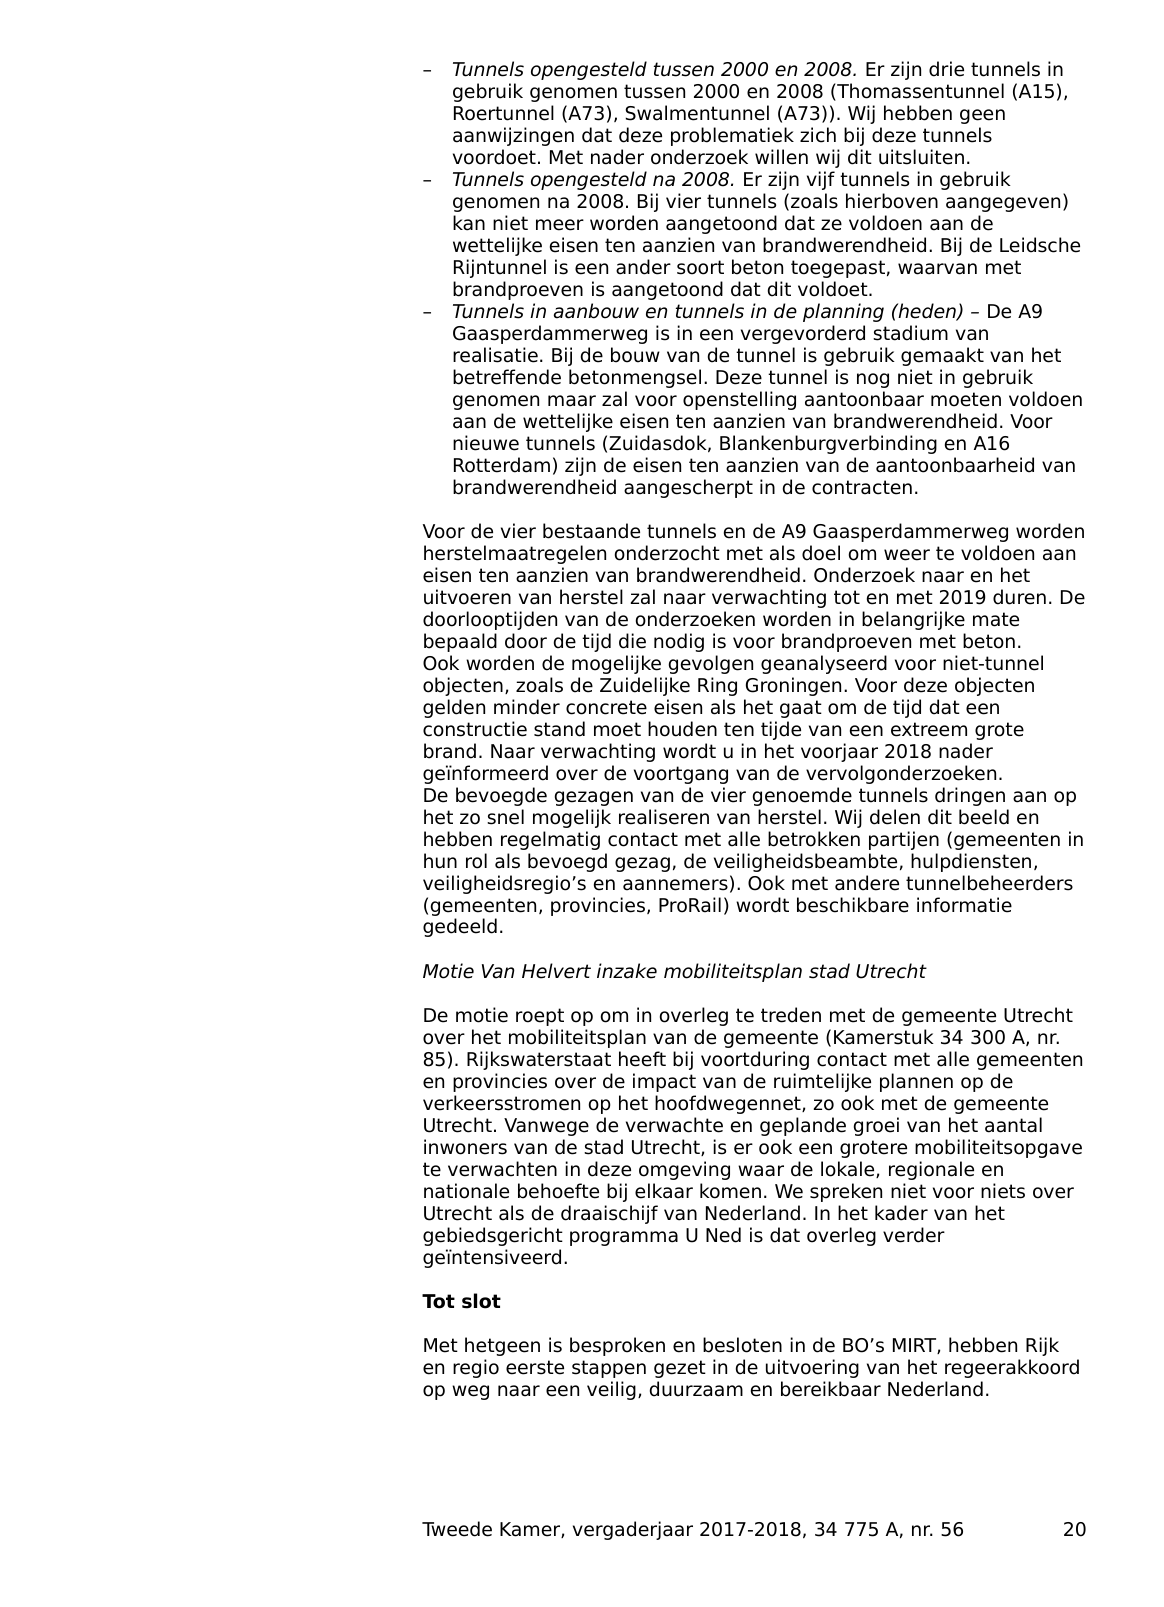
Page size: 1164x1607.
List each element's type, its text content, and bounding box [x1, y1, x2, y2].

text – Tunnels opengesteld tussen 2000 en 2008. Er zijn drie tunnels in gebruik genomen tussen 2000 en 2008 (Thomassentunnel (A15), Roertunnel (A73), Swalmentunnel (A73)). Wij hebben geen aanwijzingen dat deze problematiek zich bij deze tunnels voordoet. Met nader onderzoek willen wij dit uitsluiten. [422, 59, 1087, 169]
text – Tunnels in aanbouw en tunnels in de planning (heden) – De A9 Gaasperdammerweg is in een vergevorderd stadium van realisatie. Bij de bouw van de tunnel is gebruik gemaakt van het betreffende betonmengsel. Deze tunnel is nog niet in gebruik genomen maar zal voor openstelling aantoonbaar moeten voldoen aan de wettelijke eisen ten aanzien van brandwerendheid. Voor nieuwe tunnels (Zuidasdok, Blankenburgverbinding en A16 Rotterdam) zijn de eisen ten aanzien van de aantoonbaarheid van brandwerendheid aangescherpt in de contracten. [422, 301, 1087, 499]
text Met hetgeen is besproken en besloten in de BO’s MIRT, hebben Rijk en regio eerste stappen gezet in de uitvoering van het regeerakkoord op weg naar een veilig, duurzaam en bereikbaar Nederland. [422, 1335, 1087, 1401]
text Voor de vier bestaande tunnels en de A9 Gaasperdammerweg worden herstelmaatregelen onderzocht met als doel om weer te voldoen aan eisen ten aanzien van brandwerendheid. Onderzoek naar en het uitvoeren van herstel zal naar verwachting tot en met 2019 duren. De doorlooptijden van de onderzoeken worden in belangrijke mate bepaald door de tijd die nodig is voor brandproeven met beton. [422, 521, 1087, 653]
text De motie roept op om in overleg te treden met de gemeente Utrecht over het mobiliteitsplan van de gemeente (Kamerstuk 34 300 A, nr. 85). Rijkswaterstaat heeft bij voortduring contact met alle gemeenten en provincies over de impact van de ruimtelijke plannen op de verkeersstromen op het hoofdwegennet, zo ook met de gemeente Utrecht. Vanwege de verwachte en geplande groei van het aantal inwoners van de stad Utrecht, is er ook een grotere mobiliteitsopgave te verwachten in deze omgeving waar de lokale, regionale en nationale behoefte bij elkaar komen. We spreken niet voor niets over Utrecht als de draaischijf van Nederland. In het kader van het gebiedsgericht programma U Ned is dat overleg verder geïntensiveerd. [422, 1005, 1087, 1268]
text Ook worden de mogelijke gevolgen geanalyseerd voor niet-tunnel objecten, zoals de Zuidelijke Ring Groningen. Voor deze objecten gelden minder concrete eisen als het gaat om de tijd dat een constructie stand moet houden ten tijde van een extreem grote brand. Naar verwachting wordt u in het voorjaar 2018 nader geïnformeerd over de voortgang van de vervolgonderzoeken. [422, 653, 1087, 784]
text – Tunnels opengesteld na 2008. Er zijn vijf tunnels in gebruik genomen na 2008. Bij vier tunnels (zoals hierboven aangegeven) kan niet meer worden aangetoond dat ze voldoen aan de wettelijke eisen ten aanzien van brandwerendheid. Bij de Leidsche Rijntunnel is een ander soort beton toegepast, waarvan met brandproeven is aangetoond dat dit voldoet. [422, 169, 1087, 301]
subtitle Motie Van Helvert inzake mobiliteitsplan stad Utrecht [422, 961, 1087, 983]
subtitle Tot slot [422, 1291, 1087, 1313]
text De bevoegde gezagen van de vier genoemde tunnels dringen aan op het zo snel mogelijk realiseren van herstel. Wij delen dit beeld en hebben regelmatig contact met alle betrokken partijen (gemeenten in hun rol als bevoegd gezag, de veiligheidsbeambte, hulpdiensten, veiligheidsregio’s en aannemers). Ook met andere tunnelbeheerders (gemeenten, provincies, ProRail) wordt beschikbare informatie gedeeld. [422, 784, 1087, 938]
